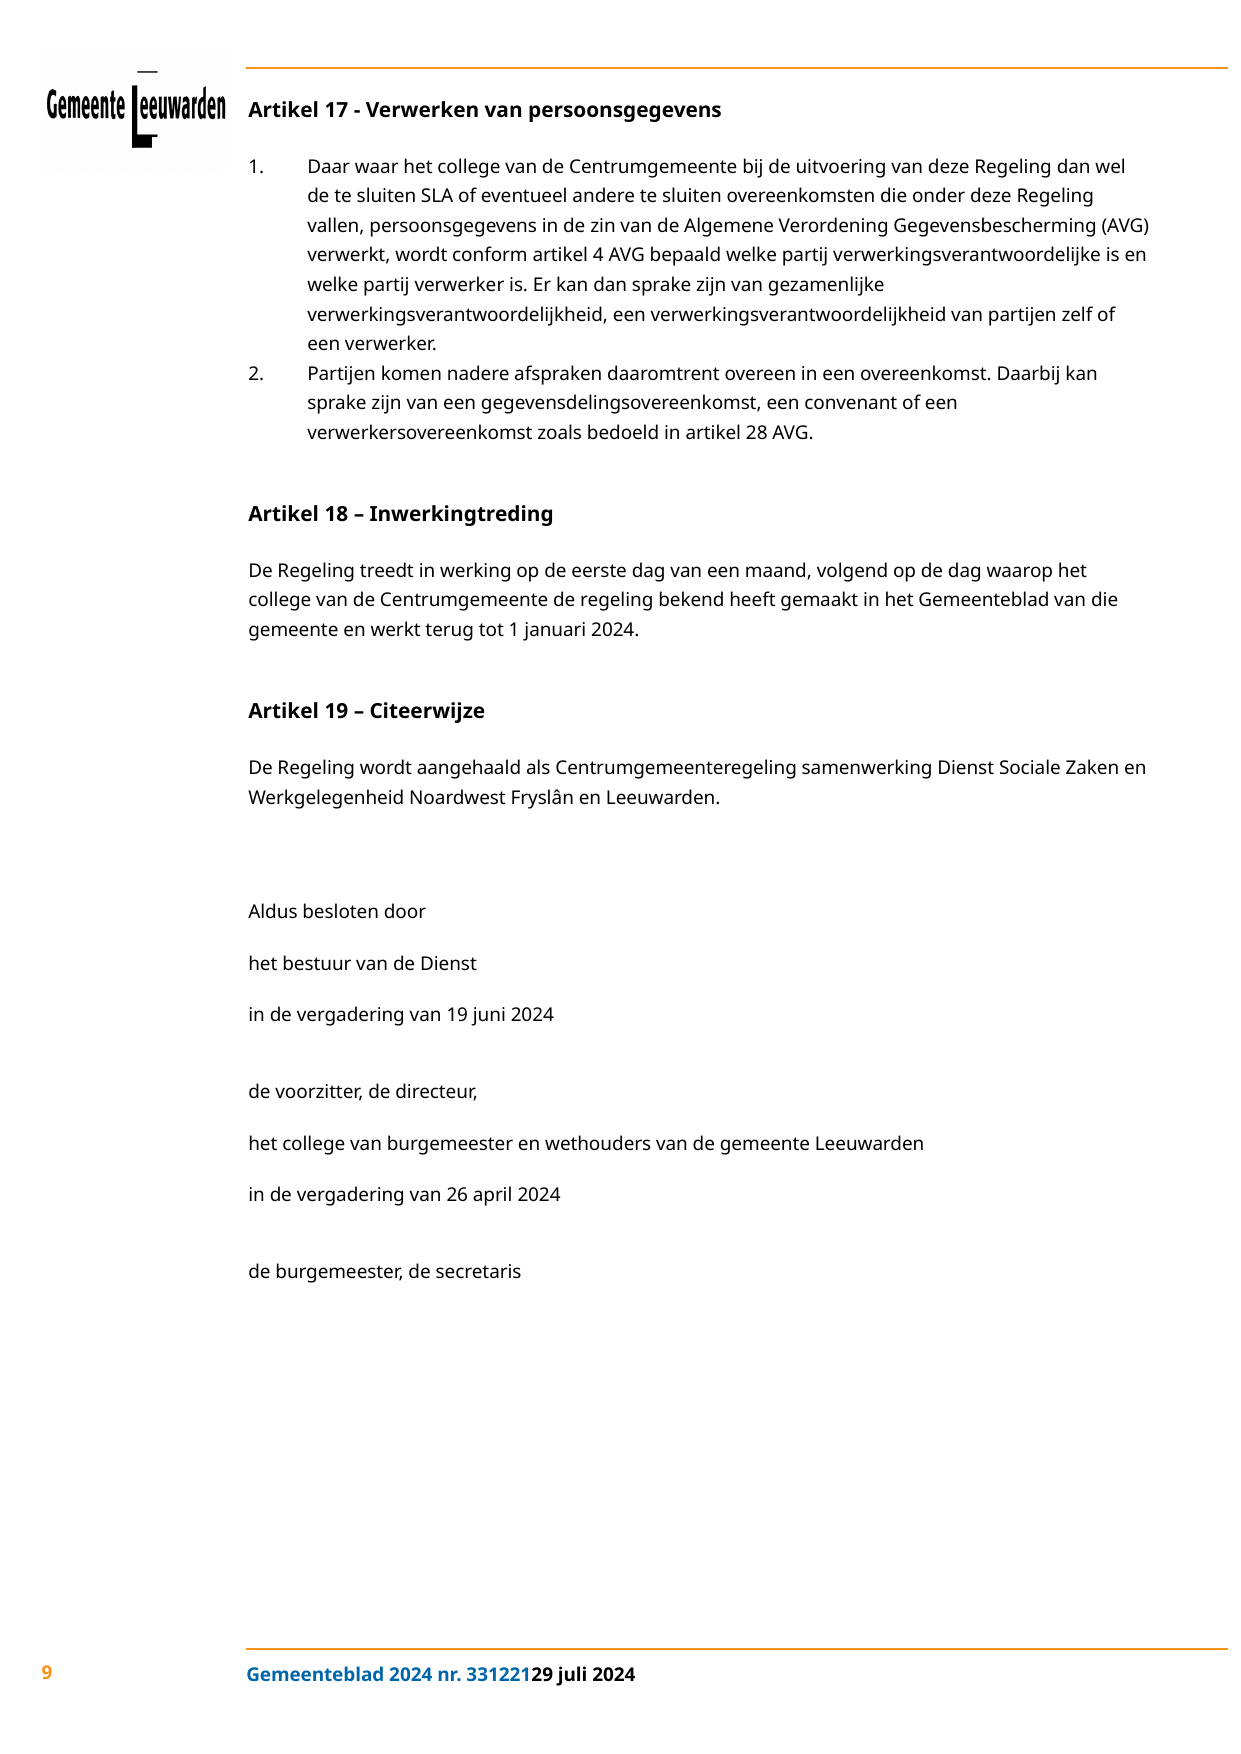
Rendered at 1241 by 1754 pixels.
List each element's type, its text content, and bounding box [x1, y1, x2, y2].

text Aldus besloten door [248, 898, 1152, 924]
text in de vergadering van 26 april 2024 [248, 1181, 1152, 1207]
text De Regeling treedt in werking op de eerste dag van een maand, volgend op de dag waarop het college van de Centrumgemeente de regeling bekend heeft gemaakt in het Gemeenteblad van die gemeente en werkt terug tot 1 januari 2024. [248, 557, 1152, 642]
text Artikel 17 - Verwerken van persoonsgegevens [248, 95, 1152, 123]
list Daar waar het college van de Centrumgemeente bij de uitvoering van deze Regeling dan wel de te sluiten SLA of eventueel andere te sluiten overeenkomsten die onder deze Regeling vallen, persoonsgegevens in de zin van de Algemene Verordening Gegevensbescherming (AVG) verwerkt, wordt conform artikel 4 AVG bepaald welke partij verwerkingsverantwoordelijke is en welke partij verwerker is. Er kan dan sprake zijn van gezamenlijke verwerkingsverantwoordelijkheid, een verwerkingsverantwoordelijkheid van partijen zelf of een verwerker. [248, 153, 1152, 356]
text de voorzitter, de directeur, [248, 1078, 1152, 1104]
picture [41, 47, 231, 172]
text de burgemeester, de secretaris [248, 1258, 1152, 1284]
text het college van burgemeester en wethouders van de gemeente Leeuwarden [248, 1130, 1152, 1156]
text het bestuur van de Dienst [248, 950, 1152, 976]
text De Regeling wordt aangehaald als Centrumgemeenteregeling samenwerking Dienst Sociale Zaken en Werkgelegenheid Noardwest Fryslân en Leeuwarden. [248, 754, 1152, 809]
list Partijen komen nadere afspraken daaromtrent overeen in een overeenkomst. Daarbij kan sprake zijn van een gegevensdelingsovereenkomst, een convenant of een verwerkersovereenkomst zoals bedoeld in artikel 28 AVG. [248, 360, 1152, 445]
text Artikel 18 – Inwerkingtreding [248, 499, 1152, 527]
text in de vergadering van 19 juni 2024 [248, 1001, 1152, 1027]
text Artikel 19 – Citeerwijze [248, 696, 1152, 725]
